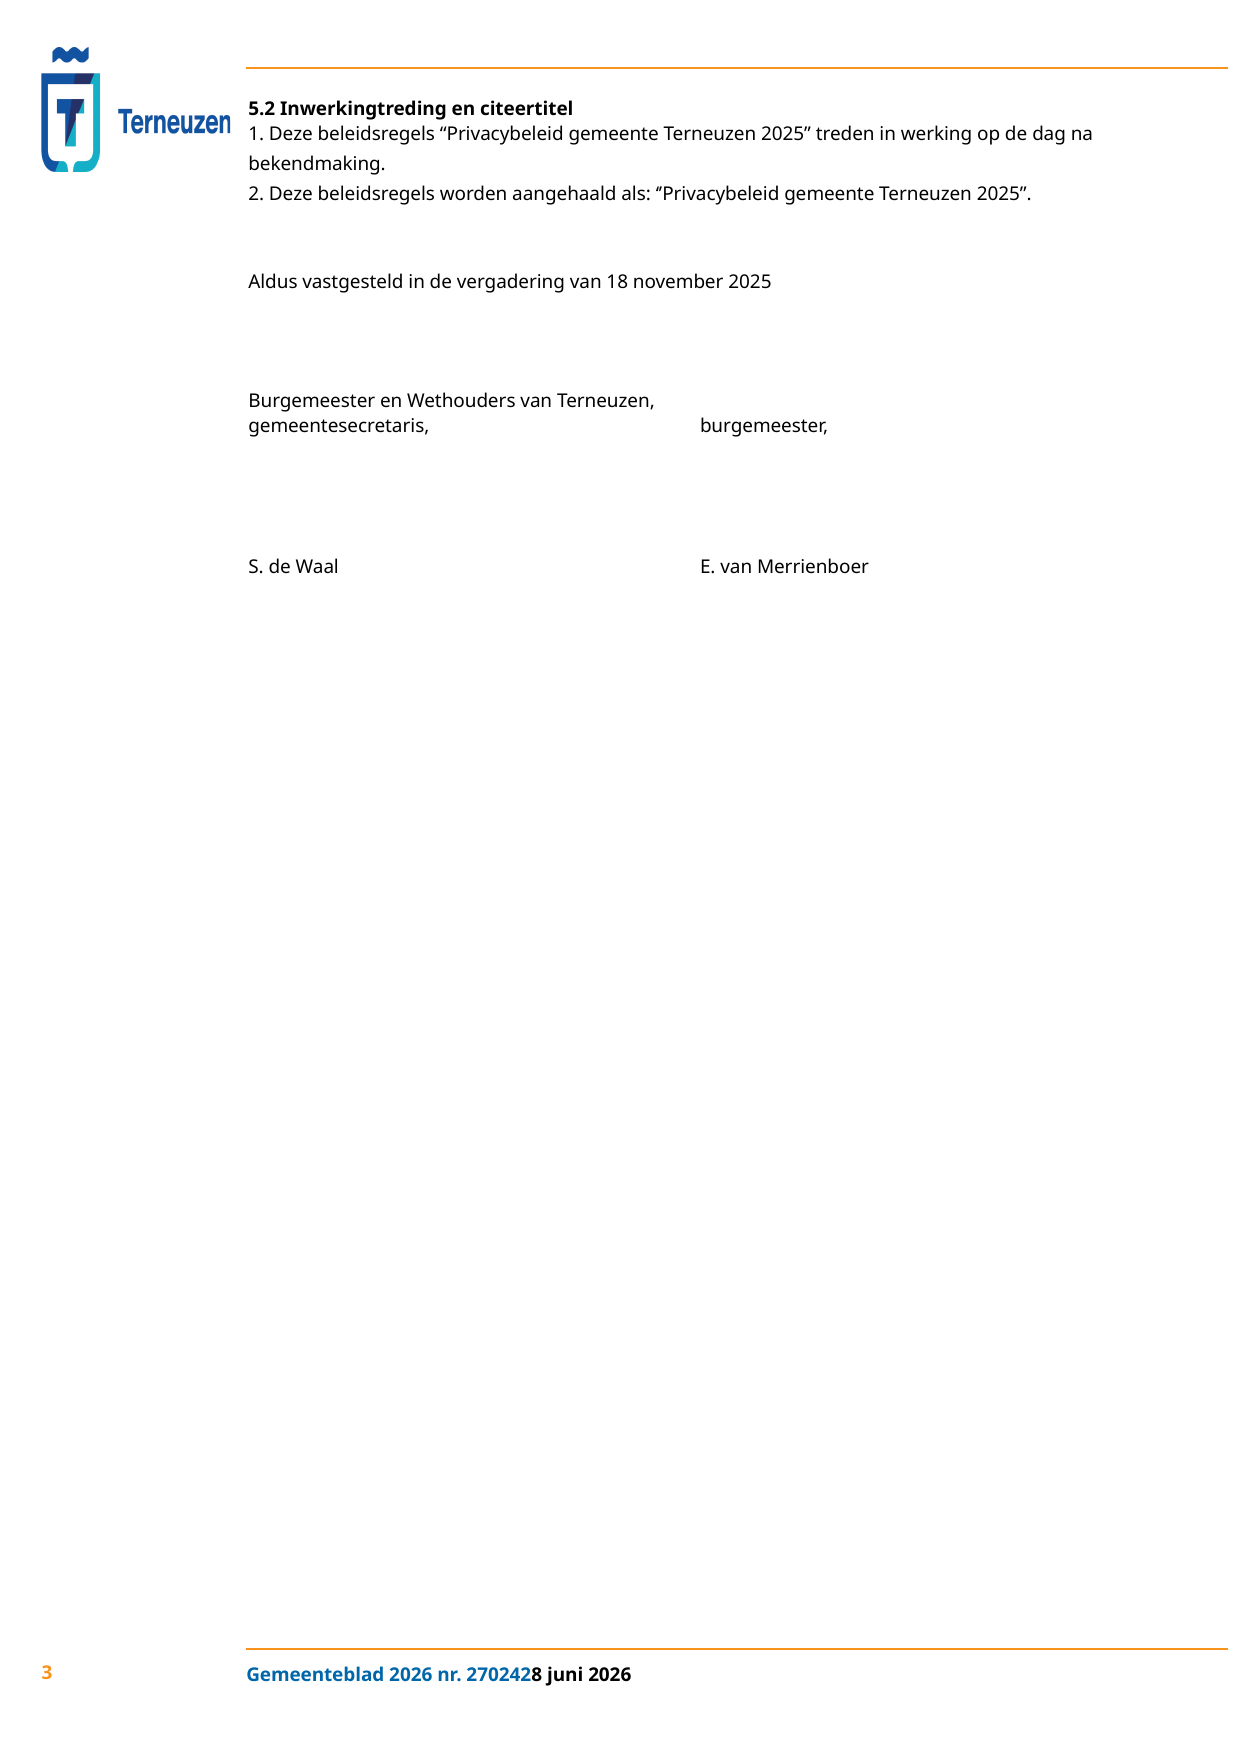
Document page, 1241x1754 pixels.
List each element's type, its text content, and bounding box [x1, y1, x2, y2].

text Aldus vastgesteld in de vergadering van 18 november 2025 [248, 268, 1152, 294]
text 1. Deze beleidsregels “Privacybeleid gemeente Terneuzen 2025” treden in werking op de dag na bekendmaking. [248, 121, 1152, 176]
table_cell burgemeester, [700, 413, 1152, 438]
table_cell S. de Waal [248, 553, 700, 578]
table_cell gemeentesecretaris, [248, 413, 700, 438]
text 5.2 Inwerkingtreding en citeertitel [248, 95, 1152, 121]
table_header [700, 387, 1152, 413]
text 2. Deze beleidsregels worden aangehaald als: ‘’Privacybeleid gemeente Terneuzen 2025’’. [248, 180, 1152, 205]
table_cell E. van Merrienboer [700, 553, 1152, 578]
table_header Burgemeester en Wethouders van Terneuzen, [248, 387, 700, 413]
table_cell [248, 438, 1152, 553]
picture [41, 47, 231, 172]
